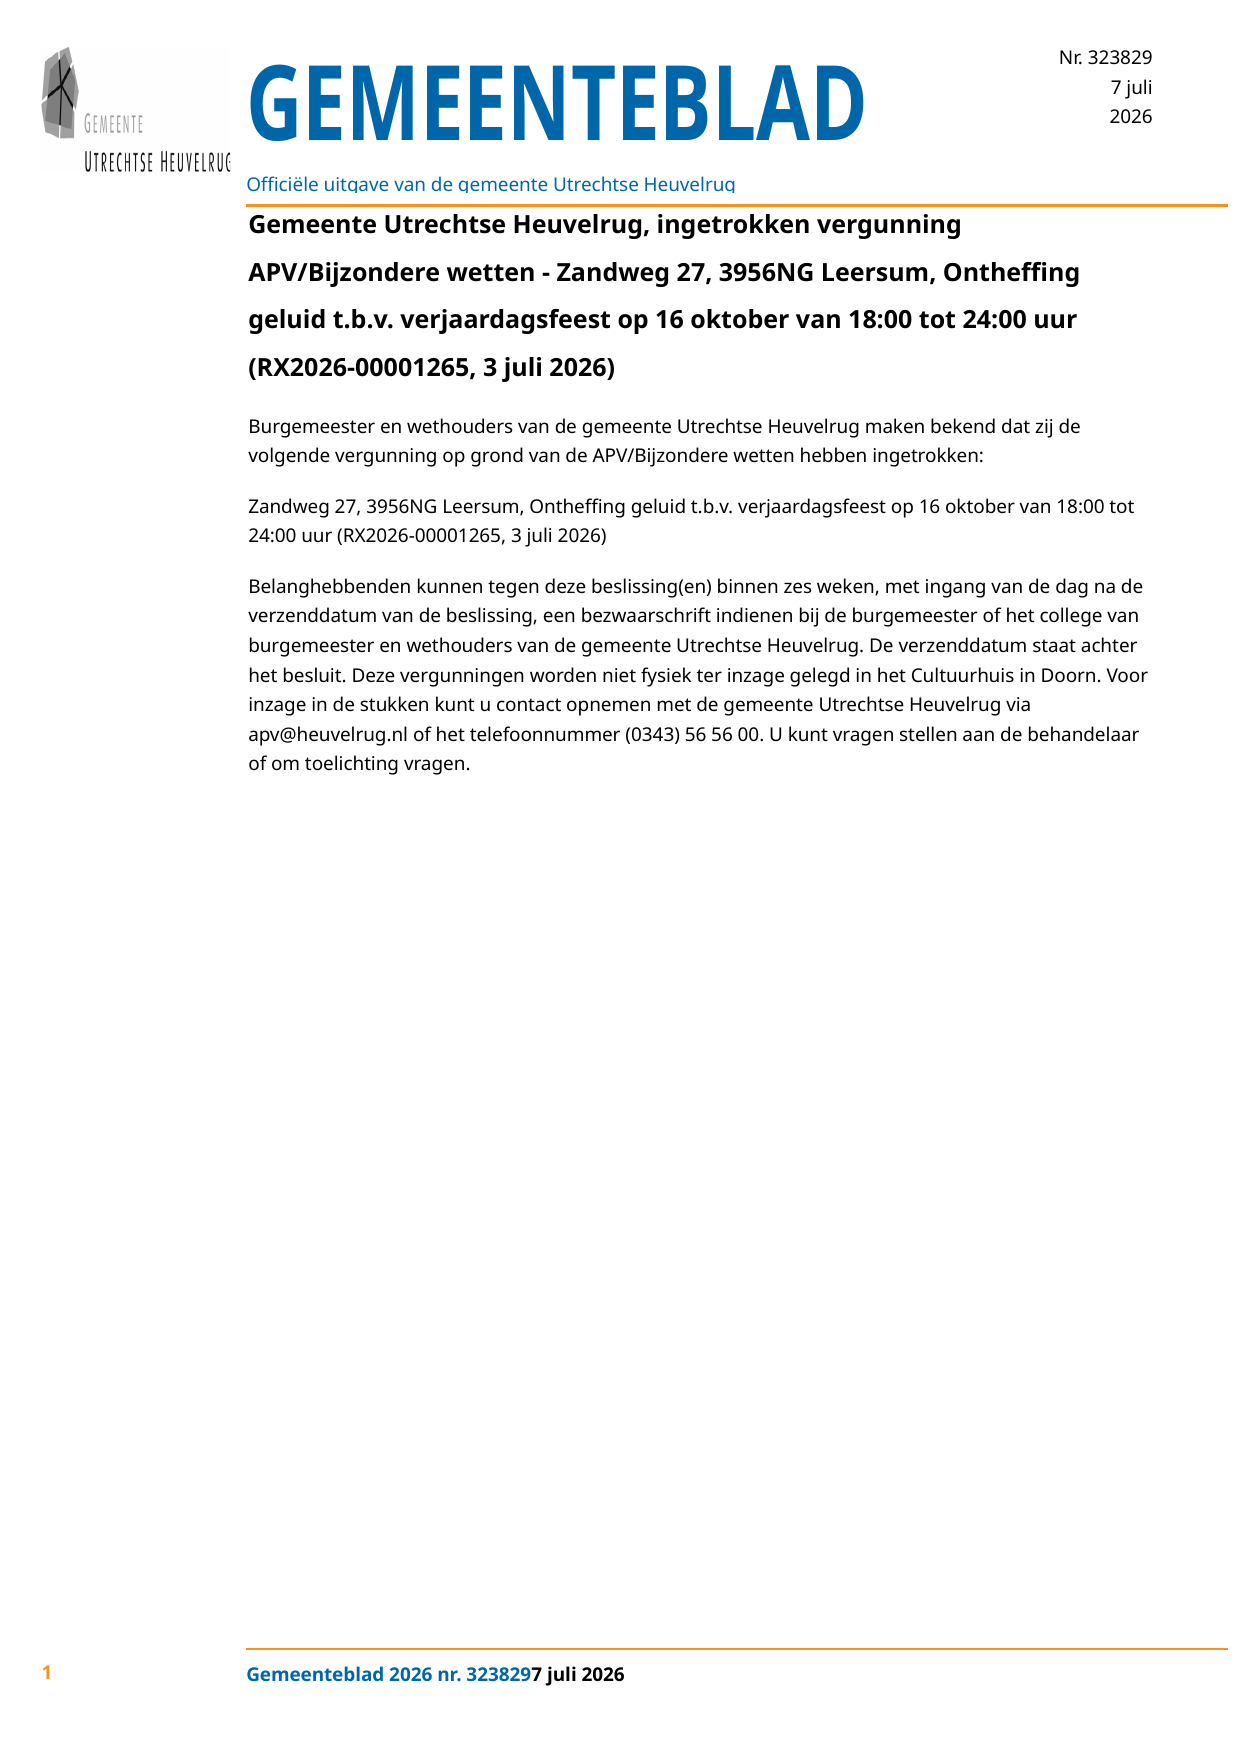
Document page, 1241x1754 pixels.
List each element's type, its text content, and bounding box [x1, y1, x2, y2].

text Belanghebbenden kunnen tegen deze beslissing(en) binnen zes weken, met ingang van de dag na de verzenddatum van de beslissing, een bezwaarschrift indienen bij de burgemeester of het college van burgemeester en wethouders van de gemeente Utrechtse Heuvelrug. De verzenddatum staat achter het besluit. Deze vergunningen worden niet fysiek ter inzage gelegd in het Cultuurhuis in Doorn. Voor inzage in de stukken kunt u contact opnemen met de gemeente Utrechtse Heuvelrug via apv@heuvelrug.nl of het telefoonnummer (0343) 56 56 00. U kunt vragen stellen aan de behandelaar of om toelichting vragen. [248, 573, 1152, 776]
text Burgemeester en wethouders van de gemeente Utrechtse Heuvelrug maken bekend dat zij de volgende vergunning op grond van de APV/Bijzondere wetten hebben ingetrokken: [248, 413, 1152, 468]
picture [41, 47, 231, 172]
text Gemeente Utrechtse Heuvelrug, ingetrokken vergunning APV/Bijzondere wetten - Zandweg 27, 3956NG Leersum, Ontheffing geluid t.b.v. verjaardagsfeest op 16 oktober van 18:00 tot 24:00 uur (RX2026-00001265, 3 juli 2026) [248, 207, 1152, 384]
text Zandweg 27, 3956NG Leersum, Ontheffing geluid t.b.v. verjaardagsfeest op 16 oktober van 18:00 tot 24:00 uur (RX2026-00001265, 3 juli 2026) [248, 493, 1152, 548]
